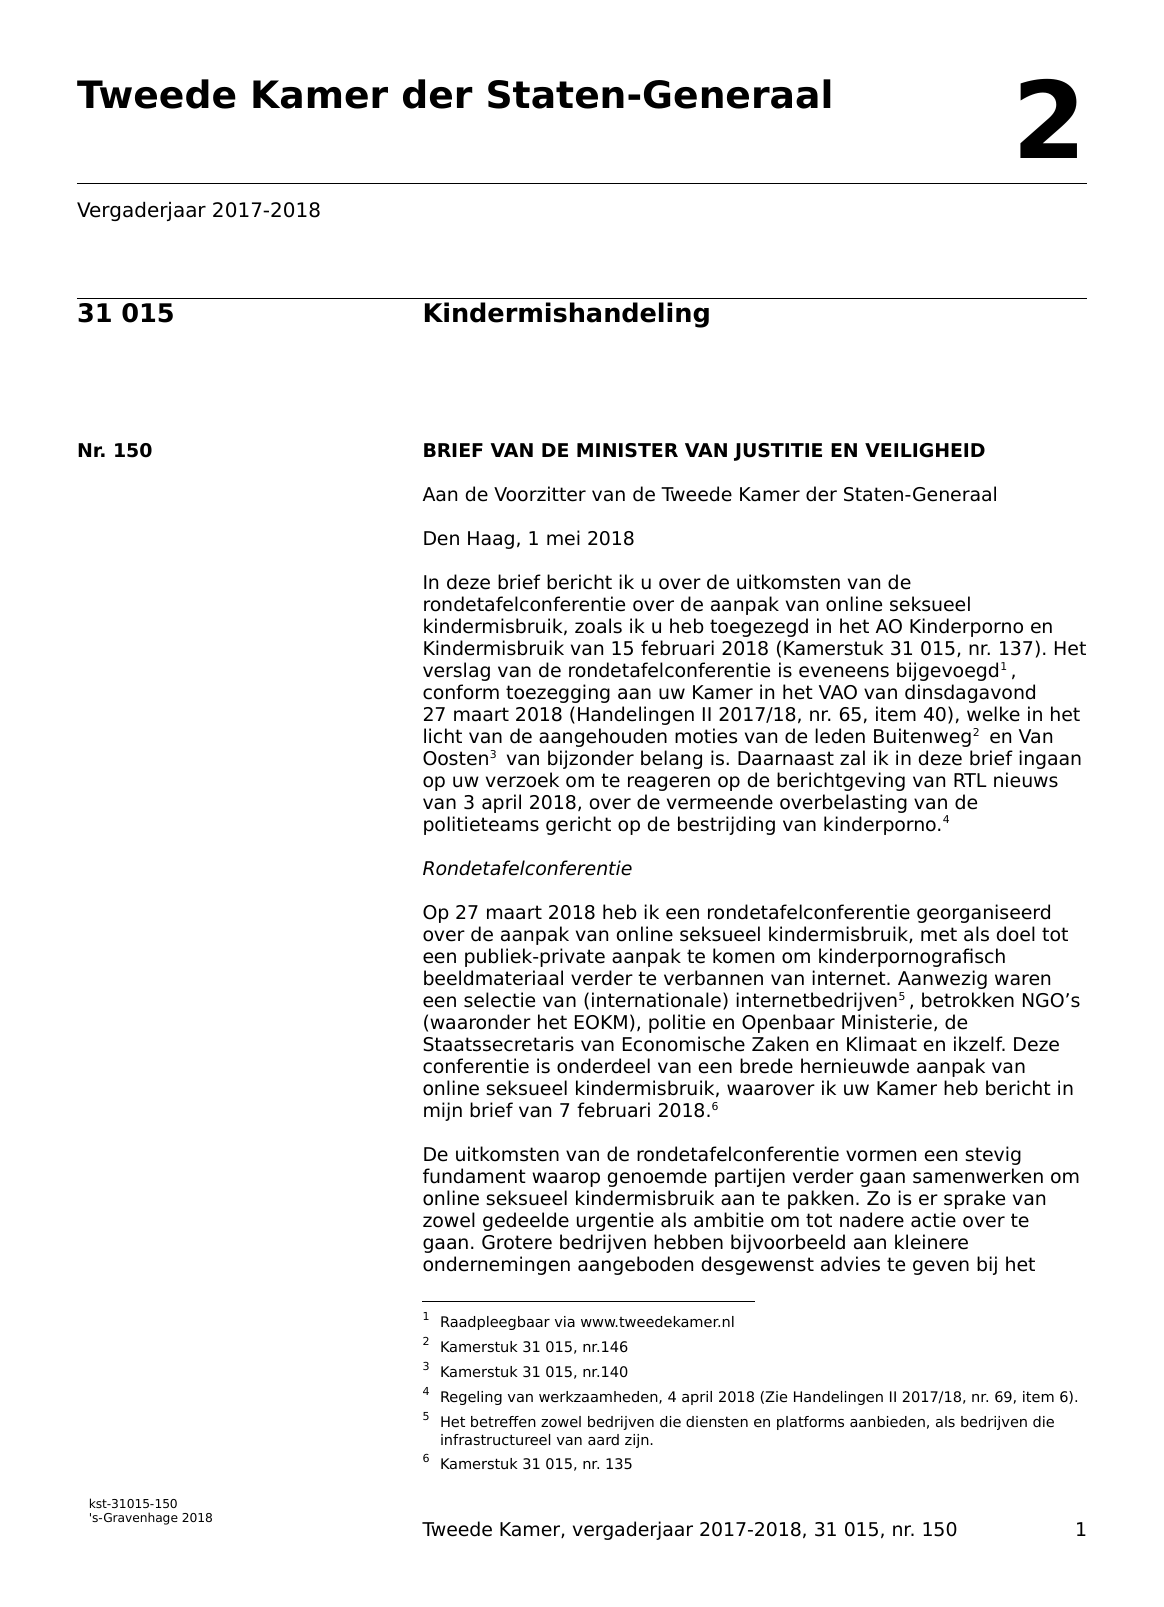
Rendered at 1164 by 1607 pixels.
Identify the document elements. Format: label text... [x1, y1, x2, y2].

text Aan de Voorzitter van de Tweede Kamer der Staten-Generaal [422, 484, 1087, 506]
text Kamerstuk 31 015, nr.146 [422, 1335, 1087, 1357]
text Op 27 maart 2018 heb ik een rondetafelconferentie georganiseerd over de aanpak van online seksueel kindermisbruik, met als doel tot een publiek-private aanpak te komen om kinderpornografisch beeldmateriaal verder te verbannen van internet. Aanwezig waren een selectie van (internationale) internetbedrijven, betrokken NGO’s (waaronder het EOKM), politie en Openbaar Ministerie, de Staatssecretaris van Economische Zaken en Klimaat en ikzelf. Deze conferentie is onderdeel van een brede hernieuwde aanpak van online seksueel kindermisbruik, waarover ik uw Kamer heb bericht in mijn brief van 7 februari 2018. [422, 902, 1087, 1122]
text Regeling van werkzaamheden, 4 april 2018 (Zie Handelingen II 2017/18, nr. 69, item 6). [422, 1385, 1087, 1407]
text In deze brief bericht ik u over de uitkomsten van de rondetafelconferentie over de aanpak van online seksueel kindermisbruik, zoals ik u heb toegezegd in het AO Kinderporno en Kindermisbruik van 15 februari 2018 (Kamerstuk 31 015, nr. 137). Het verslag van de rondetafelconferentie is eveneens bijgevoegd, conform toezegging aan uw Kamer in het VAO van dinsdagavond 27 maart 2018 (Handelingen II 2017/18, nr. 65, item 40), welke in het licht van de aangehouden moties van de leden Buitenweg en Van Oosten van bijzonder belang is. Daarnaast zal ik in deze brief ingaan op uw verzoek om te reageren op de berichtgeving van RTL nieuws van 3 april 2018, over de vermeende overbelasting van de politieteams gericht op de bestrijding van kinderporno. [422, 572, 1087, 836]
text Kamerstuk 31 015, nr. 135 [422, 1452, 1087, 1474]
text 's-Gravenhage 2018 [88, 1511, 323, 1525]
text kst-31015-150 [88, 1497, 323, 1511]
subtitle Rondetafelconferentie [422, 858, 1087, 880]
table_cell Vergaderjaar 2017-2018 [77, 184, 1087, 298]
text Den Haag, 1 mei 2018 [422, 528, 1087, 550]
table_header Tweede Kamer der Staten-Generaal [77, 59, 886, 183]
text De uitkomsten van de rondetafelconferentie vormen een stevig fundament waarop genoemde partijen verder gaan samenwerken om online seksueel kindermisbruik aan te pakken. Zo is er sprake van zowel gedeelde urgentie als ambitie om tot nadere actie over te gaan. Grotere bedrijven hebben bijvoorbeeld aan kleinere ondernemingen aangeboden desgewenst advies te geven bij het [422, 1144, 1087, 1276]
text Het betreffen zowel bedrijven die diensten en platforms aanbieden, als bedrijven die infrastructureel van aard zijn. [422, 1410, 1087, 1449]
text Kamerstuk 31 015, nr.140 [422, 1360, 1087, 1382]
subtitle Nr. 150 BRIEF VAN DE MINISTER VAN JUSTITIE EN VEILIGHEID [77, 440, 1087, 462]
subtitle 31 015 Kindermishandeling [77, 299, 1087, 329]
text Raadpleegbaar via www.tweedekamer.nl [422, 1310, 1087, 1332]
table_header 2 [886, 59, 1087, 183]
